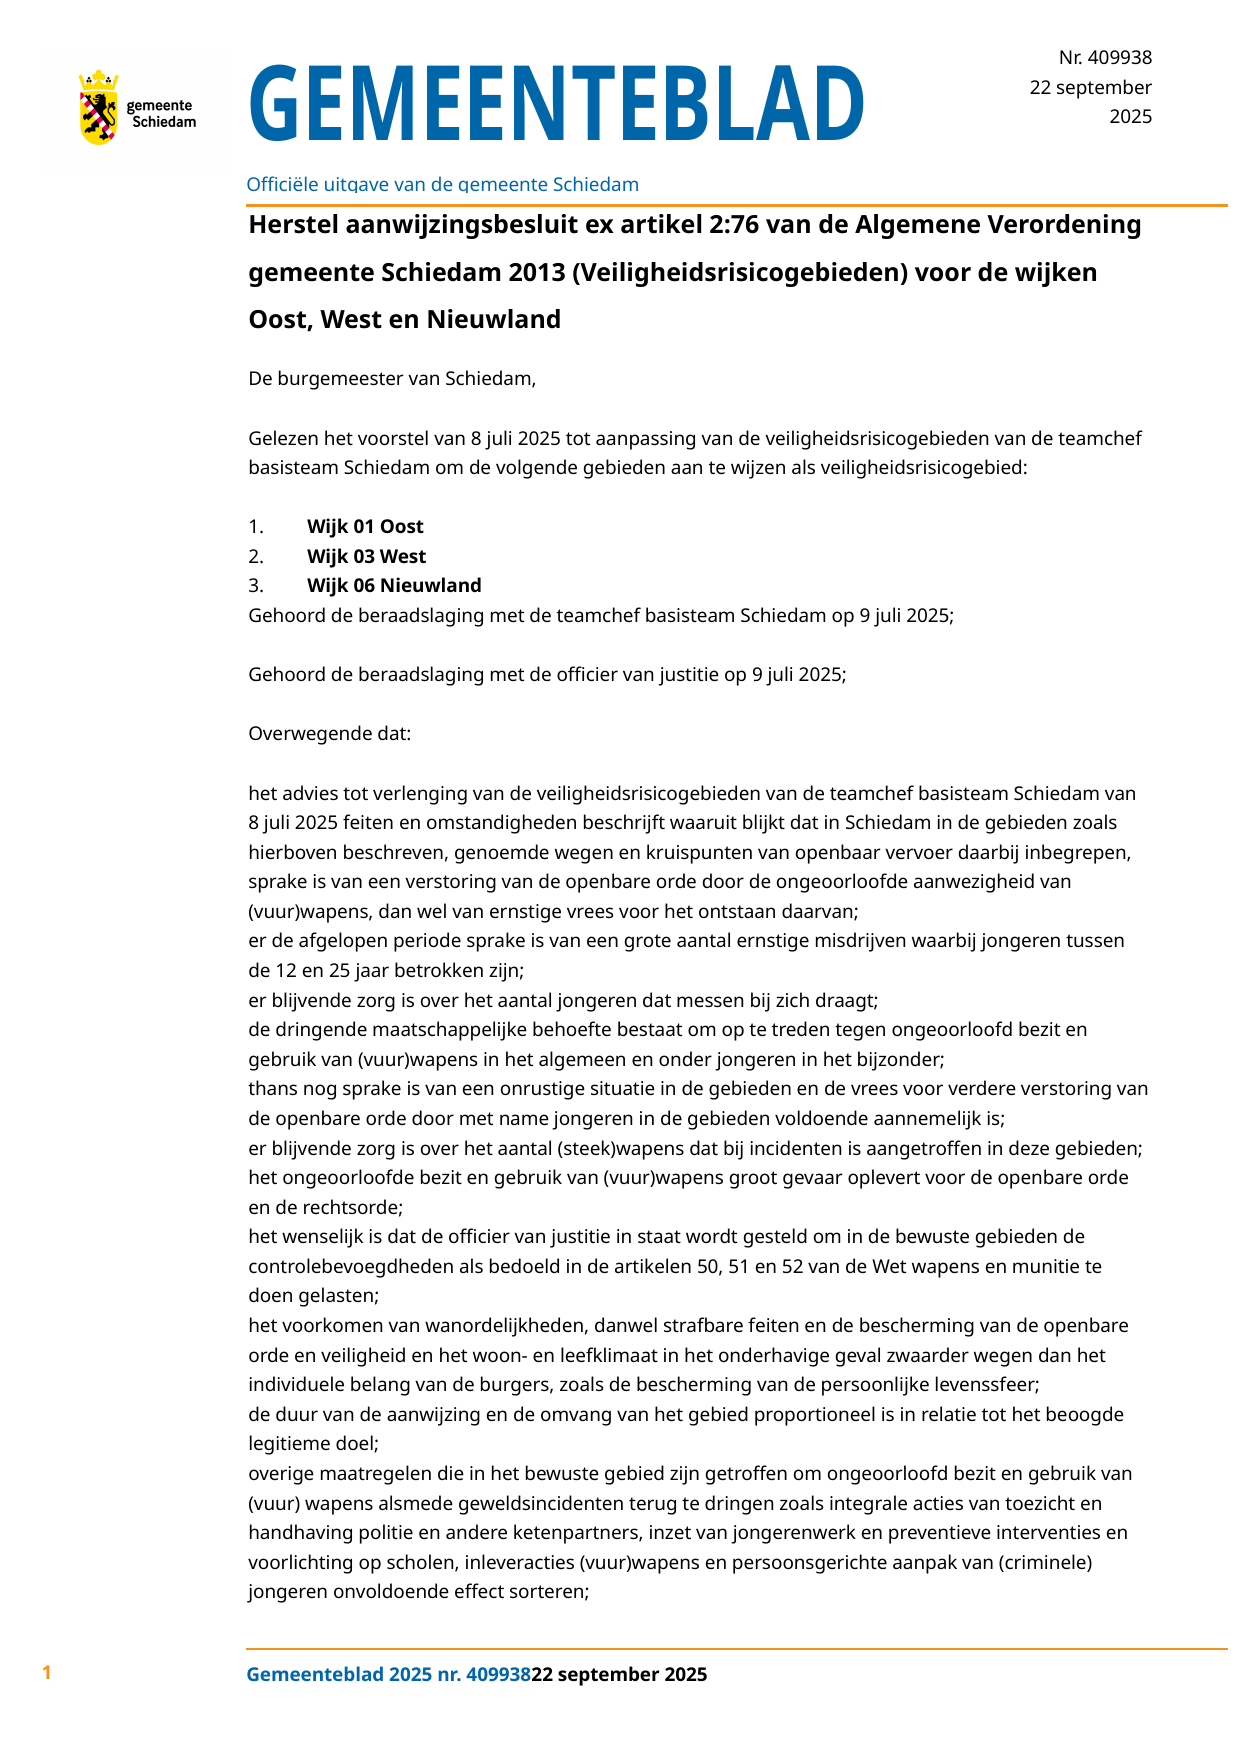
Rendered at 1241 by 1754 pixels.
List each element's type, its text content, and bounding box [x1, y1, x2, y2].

text het wenselijk is dat de officier van justitie in staat wordt gesteld om in de bewuste gebieden de controlebevoegdheden als bedoeld in de artikelen 50, 51 en 52 van de Wet wapens en munitie te doen gelasten; [248, 1223, 1152, 1308]
picture [41, 47, 231, 172]
text Gelezen het voorstel van 8 juli 2025 tot aanpassing van de veiligheidsrisicogebieden van de teamchef basisteam Schiedam om de volgende gebieden aan te wijzen als veiligheidsrisicogebied: [248, 425, 1152, 480]
text Herstel aanwijzingsbesluit ex artikel 2:76 van de Algemene Verordening gemeente Schiedam 2013 (Veiligheidsrisicogebieden) voor de wijken Oost, West en Nieuwland [248, 207, 1152, 336]
text het voorkomen van wanordelijkheden, danwel strafbare feiten en de bescherming van de openbare orde en veiligheid en het woon- en leefklimaat in het onderhavige geval zwaarder wegen dan het individuele belang van de burgers, zoals de bescherming van de persoonlijke levenssfeer; [248, 1312, 1152, 1397]
text de dringende maatschappelijke behoefte bestaat om op te treden tegen ongeoorloofd bezit en gebruik van (vuur)wapens in het algemeen en onder jongeren in het bijzonder; [248, 1016, 1152, 1072]
text het advies tot verlenging van de veiligheidsrisicogebieden van de teamchef basisteam Schiedam van 8 juli 2025 feiten en omstandigheden beschrijft waaruit blijkt dat in Schiedam in de gebieden zoals hierboven beschreven, genoemde wegen en kruispunten van openbaar vervoer daarbij inbegrepen, sprake is van een verstoring van de openbare orde door de ongeoorloofde aanwezigheid van (vuur)wapens, dan wel van ernstige vrees voor het ontstaan daarvan; [248, 780, 1152, 924]
text overige maatregelen die in het bewuste gebied zijn getroffen om ongeoorloofd bezit en gebruik van (vuur) wapens alsmede geweldsincidenten terug te dringen zoals integrale acties van toezicht en handhaving politie en andere ketenpartners, inzet van jongerenwerk en preventieve interventies en voorlichting op scholen, inleveracties (vuur)wapens en persoonsgerichte aanpak van (criminele) jongeren onvoldoende effect sorteren; [248, 1460, 1152, 1604]
text thans nog sprake is van een onrustige situatie in de gebieden en de vrees voor verdere verstoring van de openbare orde door met name jongeren in de gebieden voldoende aannemelijk is; [248, 1076, 1152, 1131]
text er blijvende zorg is over het aantal (steek)wapens dat bij incidenten is aangetroffen in deze gebieden; [248, 1135, 1152, 1160]
text Gehoord de beraadslaging met de teamchef basisteam Schiedam op 9 juli 2025; [248, 602, 1152, 628]
list Wijk 01 Oost [248, 513, 1152, 539]
list Wijk 06 Nieuwland [248, 573, 1152, 598]
text de duur van de aanwijzing en de omvang van het gebied proportioneel is in relatie tot het beoogde legitieme doel; [248, 1401, 1152, 1456]
text er blijvende zorg is over het aantal jongeren dat messen bij zich draagt; [248, 987, 1152, 1012]
text er de afgelopen periode sprake is van een grote aantal ernstige misdrijven waarbij jongeren tussen de 12 en 25 jaar betrokken zijn; [248, 928, 1152, 983]
text het ongeoorloofde bezit en gebruik van (vuur)wapens groot gevaar oplevert voor de openbare orde en de rechtsorde; [248, 1164, 1152, 1219]
text Gehoord de beraadslaging met de officier van justitie op 9 juli 2025; [248, 661, 1152, 687]
list Wijk 03 West [248, 543, 1152, 569]
text De burgemeester van Schiedam, [248, 366, 1152, 391]
text Overwegende dat: [248, 721, 1152, 746]
